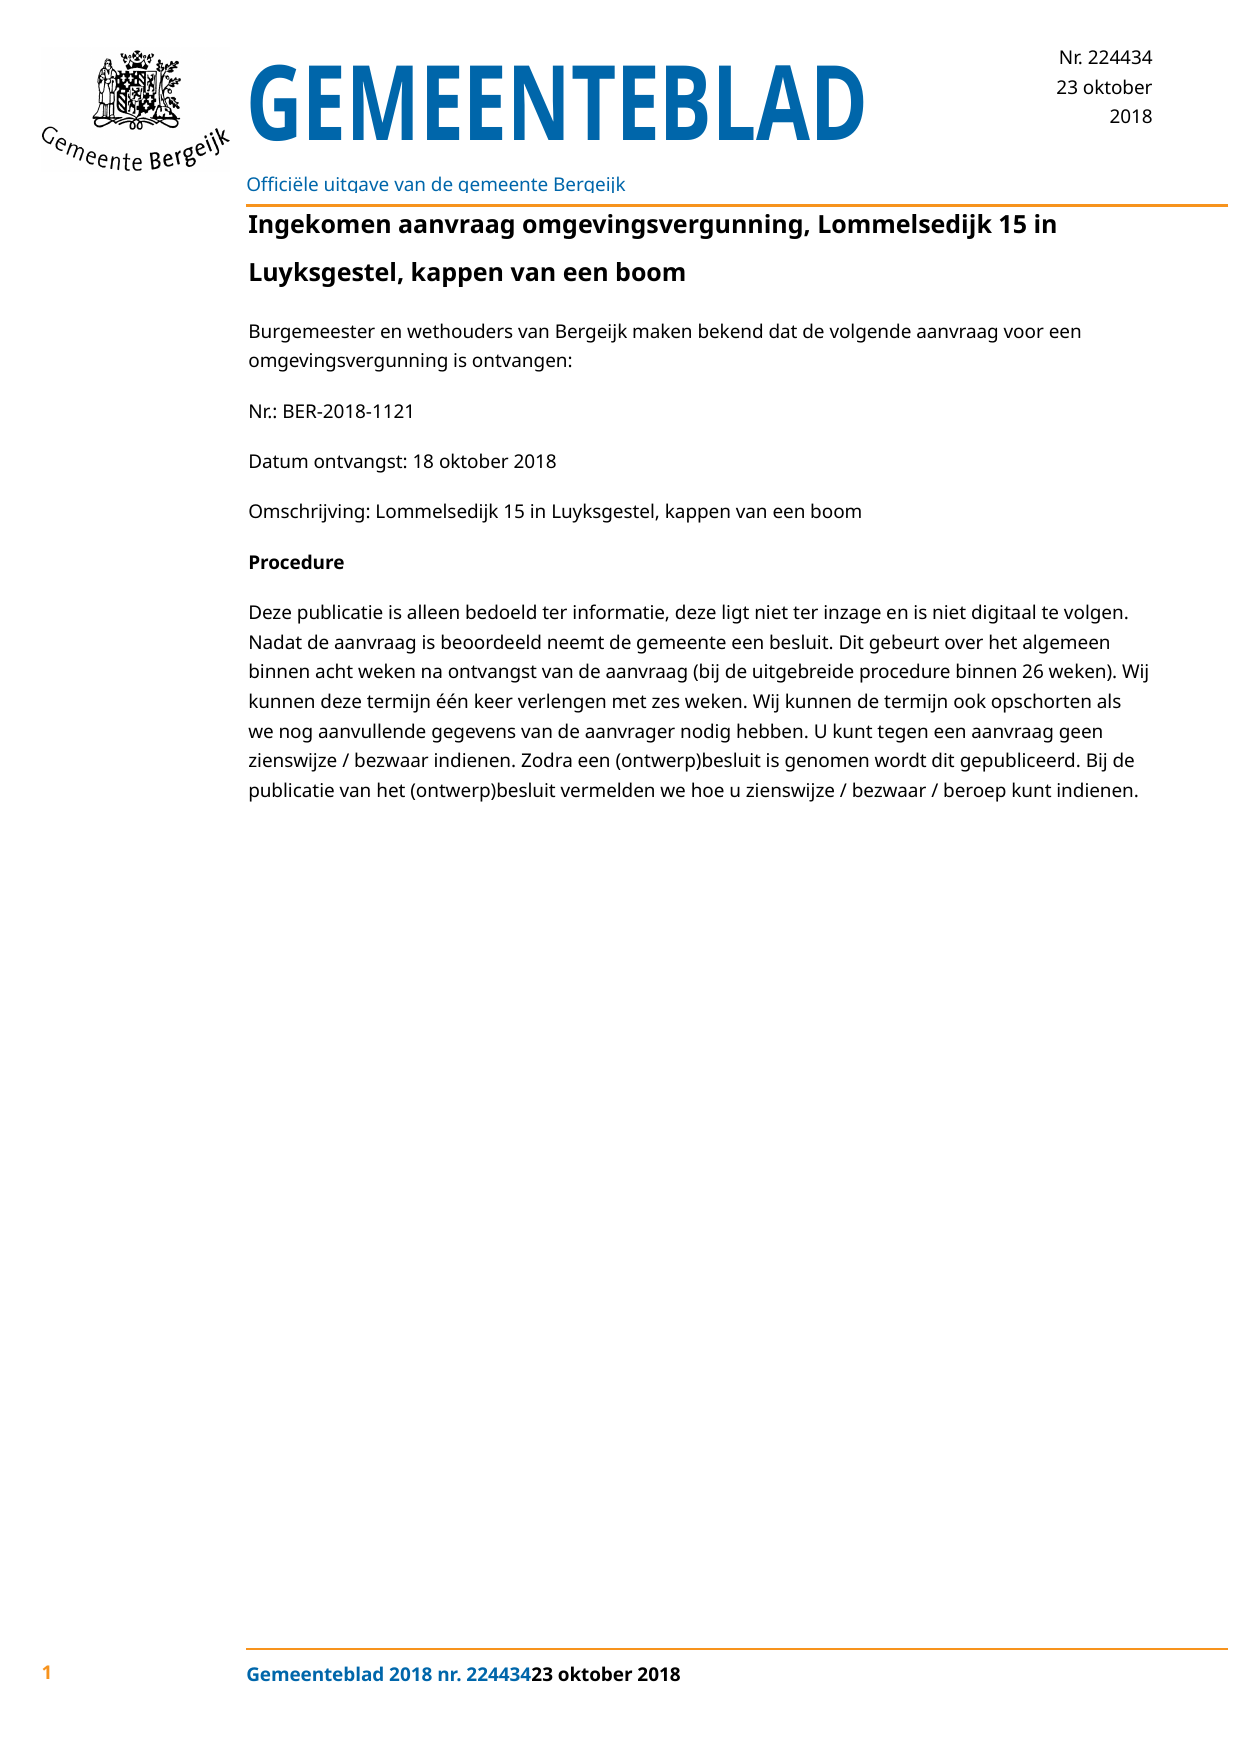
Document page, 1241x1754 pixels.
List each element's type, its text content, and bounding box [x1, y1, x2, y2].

text Procedure [248, 549, 1152, 575]
text Deze publicatie is alleen bedoeld ter informatie, deze ligt niet ter inzage en is niet digitaal te volgen. Nadat de aanvraag is beoordeeld neemt de gemeente een besluit. Dit gebeurt over het algemeen binnen acht weken na ontvangst van de aanvraag (bij de uitgebreide procedure binnen 26 weken). Wij kunnen deze termijn één keer verlengen met zes weken. Wij kunnen de termijn ook opschorten als we nog aanvullende gegevens van de aanvrager nodig hebben. U kunt tegen een aanvraag geen zienswijze / bezwaar indienen. Zodra een (ontwerp)besluit is genomen wordt dit gepubliceerd. Bij de publicatie van het (ontwerp)besluit vermelden we hoe u zienswijze / bezwaar / beroep kunt indienen. [248, 599, 1152, 803]
picture [41, 47, 231, 172]
text Omschrijving: Lommelsedijk 15 in Luyksgestel, kappen van een boom [248, 499, 1152, 524]
text Datum ontvangst: 18 oktober 2018 [248, 448, 1152, 474]
text Nr.: BER-2018-1121 [248, 398, 1152, 424]
text Ingekomen aanvraag omgevingsvergunning, Lommelsedijk 15 in Luyksgestel, kappen van een boom [248, 207, 1152, 288]
text Burgemeester en wethouders van Bergeijk maken bekend dat de volgende aanvraag voor een omgevingsvergunning is ontvangen: [248, 318, 1152, 373]
